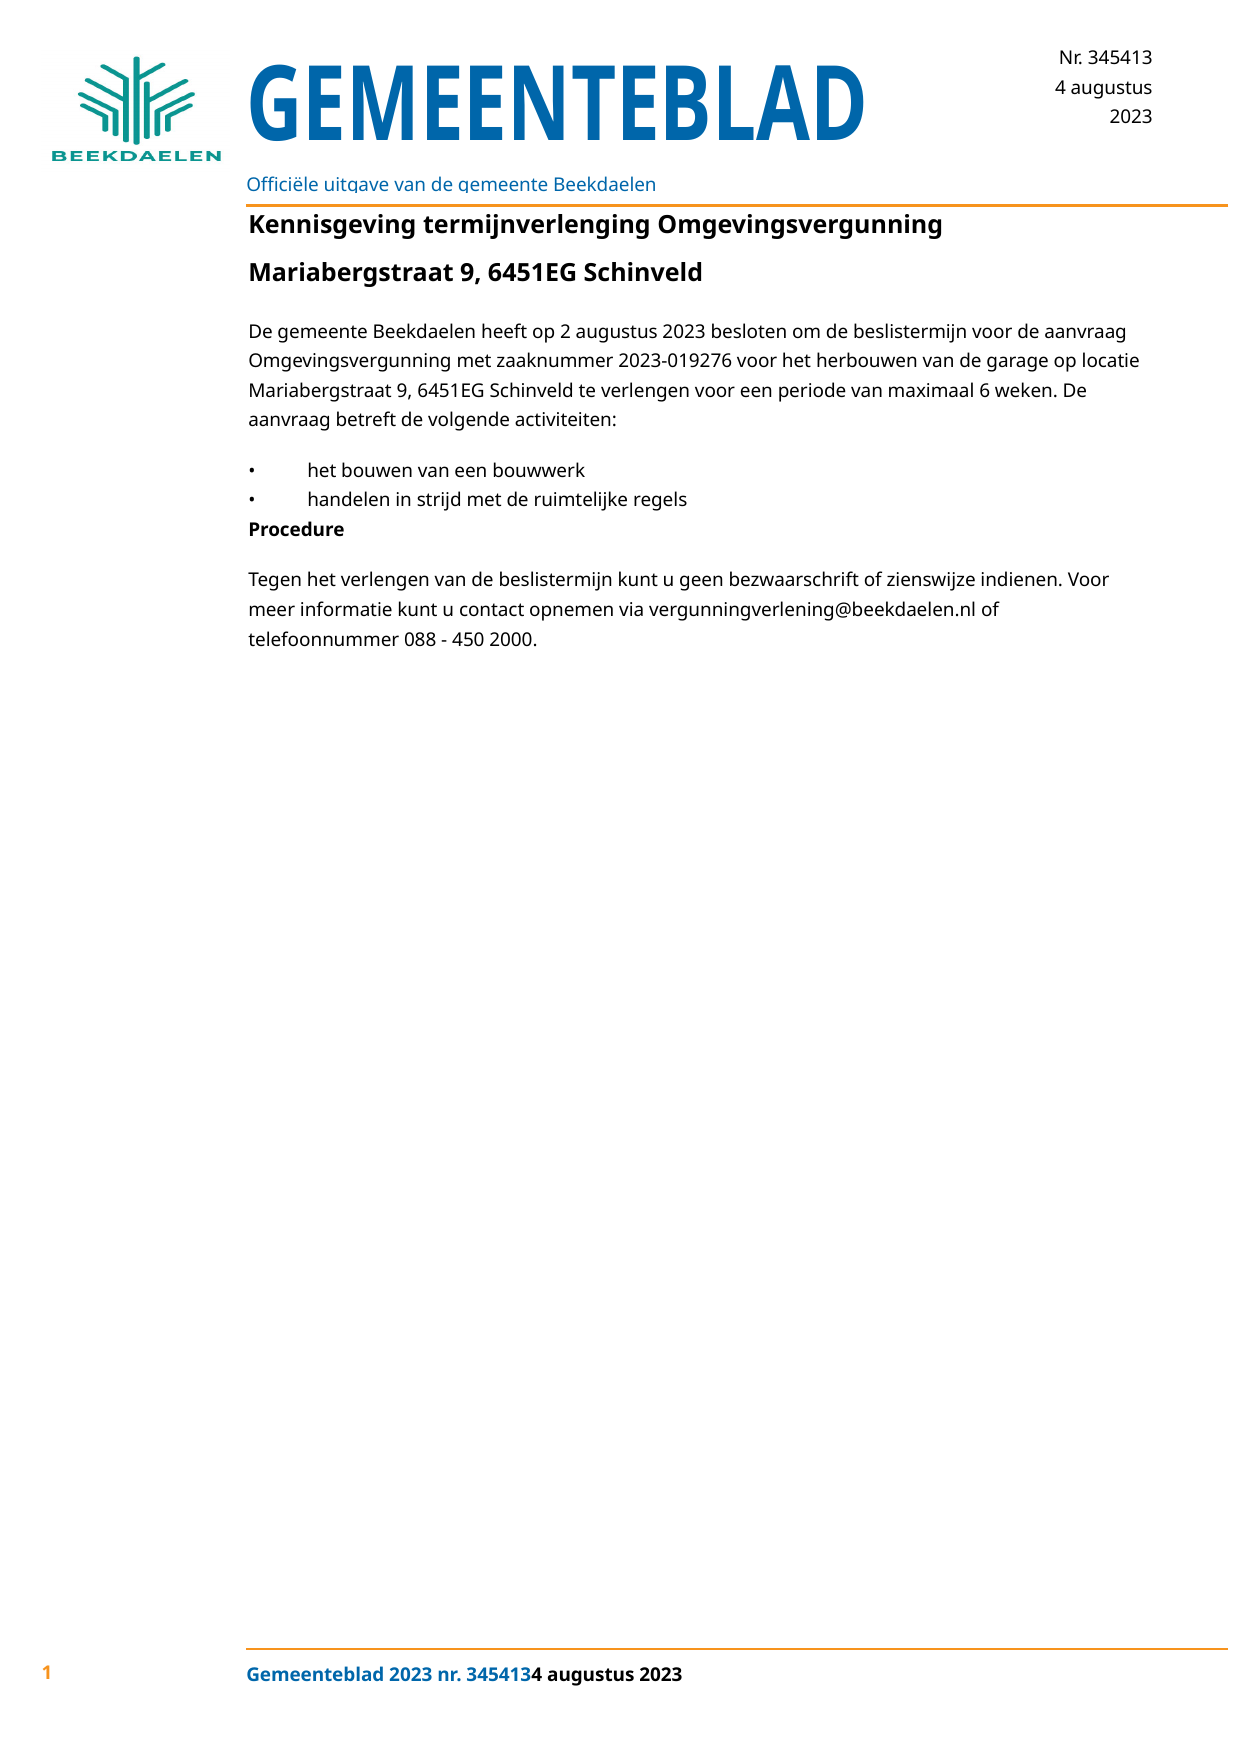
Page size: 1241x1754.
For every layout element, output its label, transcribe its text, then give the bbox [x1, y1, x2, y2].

text Kennisgeving termijnverlenging Omgevingsvergunning Mariabergstraat 9, 6451EG Schinveld [248, 207, 1152, 288]
list handelen in strijd met de ruimtelijke regels [248, 487, 1152, 512]
text De gemeente Beekdaelen heeft op 2 augustus 2023 besloten om de beslistermijn voor de aanvraag Omgevingsvergunning met zaaknummer 2023-019276 voor het herbouwen van de garage op locatie Mariabergstraat 9, 6451EG Schinveld te verlengen voor een periode van maximaal 6 weken. De aanvraag betreft de volgende activiteiten: [248, 318, 1152, 432]
list het bouwen van een bouwwerk [248, 457, 1152, 483]
text Procedure [248, 516, 1152, 542]
picture [41, 47, 231, 172]
text Tegen het verlengen van de beslistermijn kunt u geen bezwaarschrift of zienswijze indienen. Voor meer informatie kunt u contact opnemen via vergunningverlening@beekdaelen.nl of telefoonnummer 088 - 450 2000. [248, 567, 1152, 652]
